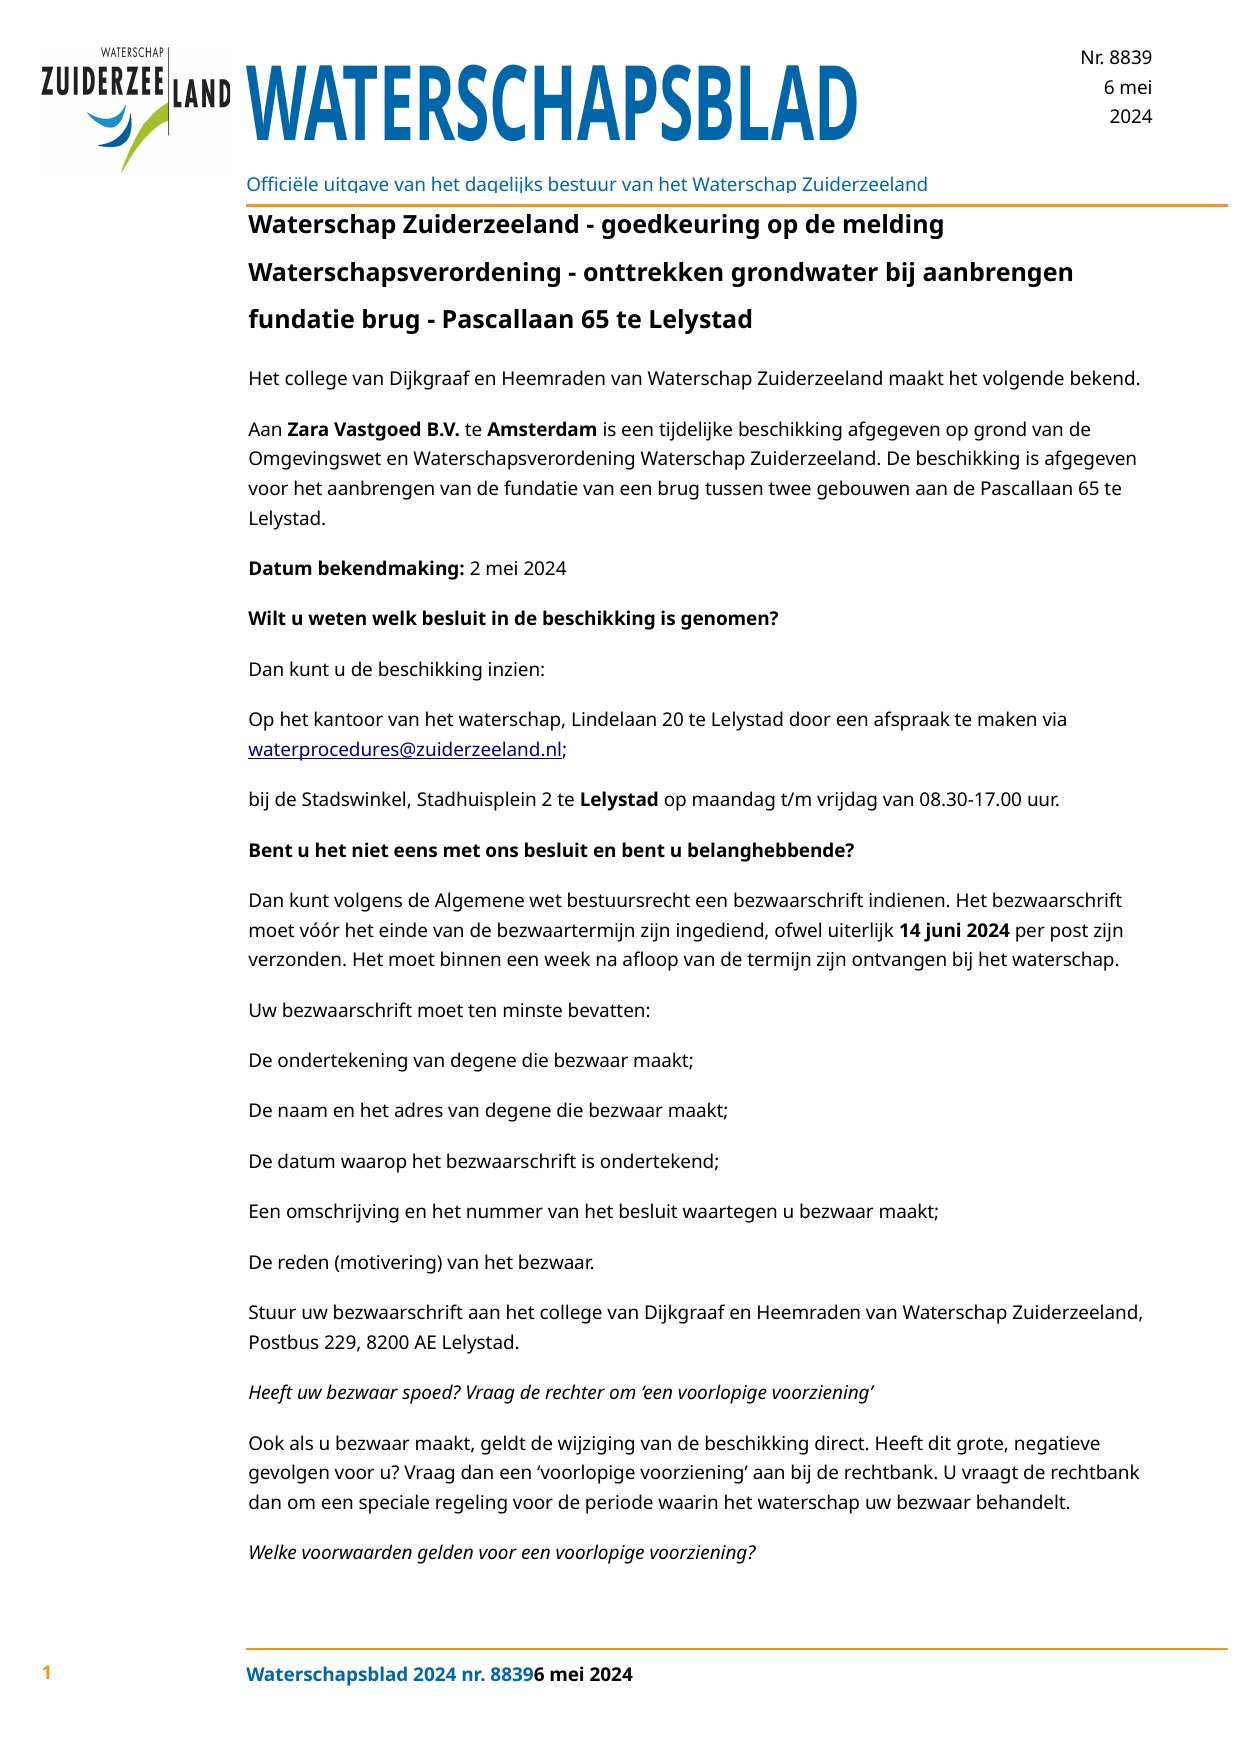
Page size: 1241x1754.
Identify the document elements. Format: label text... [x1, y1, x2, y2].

text Stuur uw bezwaarschrift aan het college van Dijkgraaf en Heemraden van Waterschap Zuiderzeeland, Postbus 229, 8200 AE Lelystad. [248, 1299, 1152, 1354]
text Ook als u bezwaar maakt, geldt de wijziging van de beschikking direct. Heeft dit grote, negatieve gevolgen voor u? Vraag dan een ‘voorlopige voorziening’ aan bij de rechtbank. U vraagt de rechtbank dan om een speciale regeling voor de periode waarin het waterschap uw bezwaar behandelt. [248, 1430, 1152, 1514]
text De reden (motivering) van het bezwaar. [248, 1249, 1152, 1274]
text De datum waarop het bezwaarschrift is ondertekend; [248, 1148, 1152, 1174]
text De ondertekening van degene die bezwaar maakt; [248, 1047, 1152, 1073]
text Aan Zara Vastgoed B.V. te Amsterdam is een tijdelijke beschikking afgegeven op grond van de Omgevingswet en Waterschapsverordening Waterschap Zuiderzeeland. De beschikking is afgegeven voor het aanbrengen van de fundatie van een brug tussen twee gebouwen aan de Pascallaan 65 te Lelystad. [248, 416, 1152, 530]
text Uw bezwaarschrift moet ten minste bevatten: [248, 997, 1152, 1022]
text Waterschap Zuiderzeeland - goedkeuring op de melding Waterschapsverordening - onttrekken grondwater bij aanbrengen fundatie brug - Pascallaan 65 te Lelystad [248, 207, 1152, 336]
text Welke voorwaarden gelden voor een voorlopige voorziening? [248, 1539, 1152, 1565]
text Op het kantoor van het waterschap, Lindelaan 20 te Lelystad door een afspraak te maken via waterprocedures@zuiderzeeland.nl; [248, 706, 1152, 762]
text Dan kunt volgens de Algemene wet bestuursrecht een bezwaarschrift indienen. Het bezwaarschrift moet vóór het einde van de bezwaartermijn zijn ingediend, ofwel uiterlijk 14 juni 2024 per post zijn verzonden. Het moet binnen een week na afloop van de termijn zijn ontvangen bij het waterschap. [248, 887, 1152, 972]
text Een omschrijving en het nummer van het besluit waartegen u bezwaar maakt; [248, 1198, 1152, 1224]
text Wilt u weten welk besluit in de beschikking is genomen? [248, 606, 1152, 631]
picture [41, 47, 231, 172]
text Heeft uw bezwaar spoed? Vraag de rechter om ‘een voorlopige voorziening’ [248, 1379, 1152, 1405]
text Datum bekendmaking: 2 mei 2024 [248, 555, 1152, 581]
text De naam en het adres van degene die bezwaar maakt; [248, 1098, 1152, 1123]
text Het college van Dijkgraaf en Heemraden van Waterschap Zuiderzeeland maakt het volgende bekend. [248, 366, 1152, 391]
text Dan kunt u de beschikking inzien: [248, 656, 1152, 682]
text Bent u het niet eens met ons besluit en bent u belanghebbende? [248, 837, 1152, 862]
text bij de Stadswinkel, Stadhuisplein 2 te Lelystad op maandag t/m vrijdag van 08.30‑17.00 uur. [248, 786, 1152, 812]
